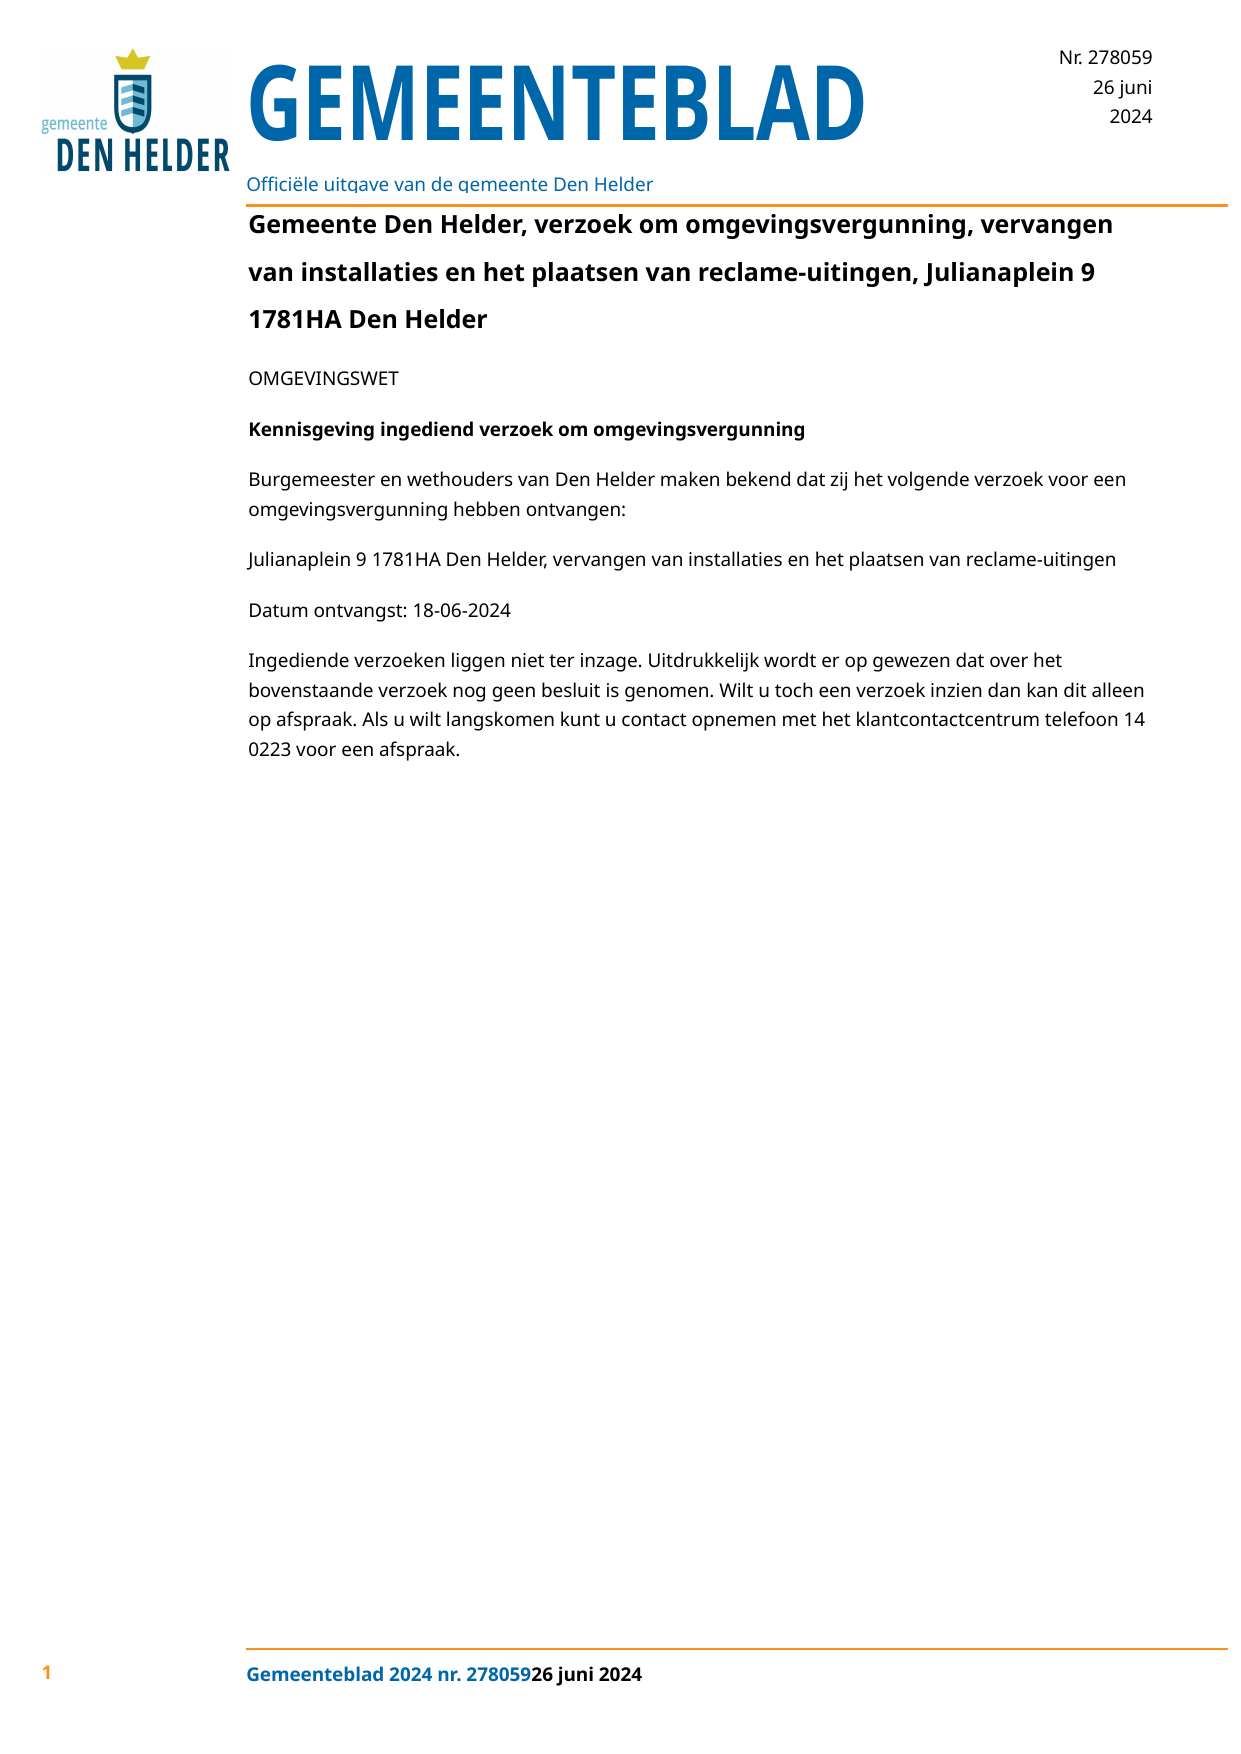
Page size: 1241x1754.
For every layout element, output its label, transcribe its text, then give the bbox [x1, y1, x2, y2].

picture [130, 157, 135, 172]
text Julianaplein 9 1781HA Den Helder, vervangen van installaties en het plaatsen van reclame-uitingen [248, 546, 1152, 572]
picture [220, 160, 224, 172]
picture [182, 144, 187, 165]
text OMGEVINGSWET [248, 366, 1152, 391]
picture [63, 144, 68, 165]
text Kennisgeving ingediend verzoek om omgevingsvergunning [248, 416, 1152, 442]
text Ingediende verzoeken liggen niet ter inzage. Uitdrukkelijk wordt er op gewezen dat over het bovenstaande verzoek nog geen besluit is genomen. Wilt u toch een verzoek inzien dan kan dit alleen op afspraak. Als u wilt langskomen kunt u contact opnemen met het klantcontactcentrum telefoon 14 0223 voor een afspraak. [248, 647, 1152, 762]
text Burgemeester en wethouders van Den Helder maken bekend dat zij het volgende verzoek voor een omgevingsvergunning hebben ontvangen: [248, 466, 1152, 522]
text Datum ontvangst: 18-06-2024 [248, 597, 1152, 622]
picture [41, 47, 231, 172]
text Gemeente Den Helder, verzoek om omgevingsvergunning, vervangen van installaties en het plaatsen van reclame-uitingen, Julianaplein 9 1781HA Den Helder [248, 207, 1152, 336]
picture [100, 154, 106, 172]
